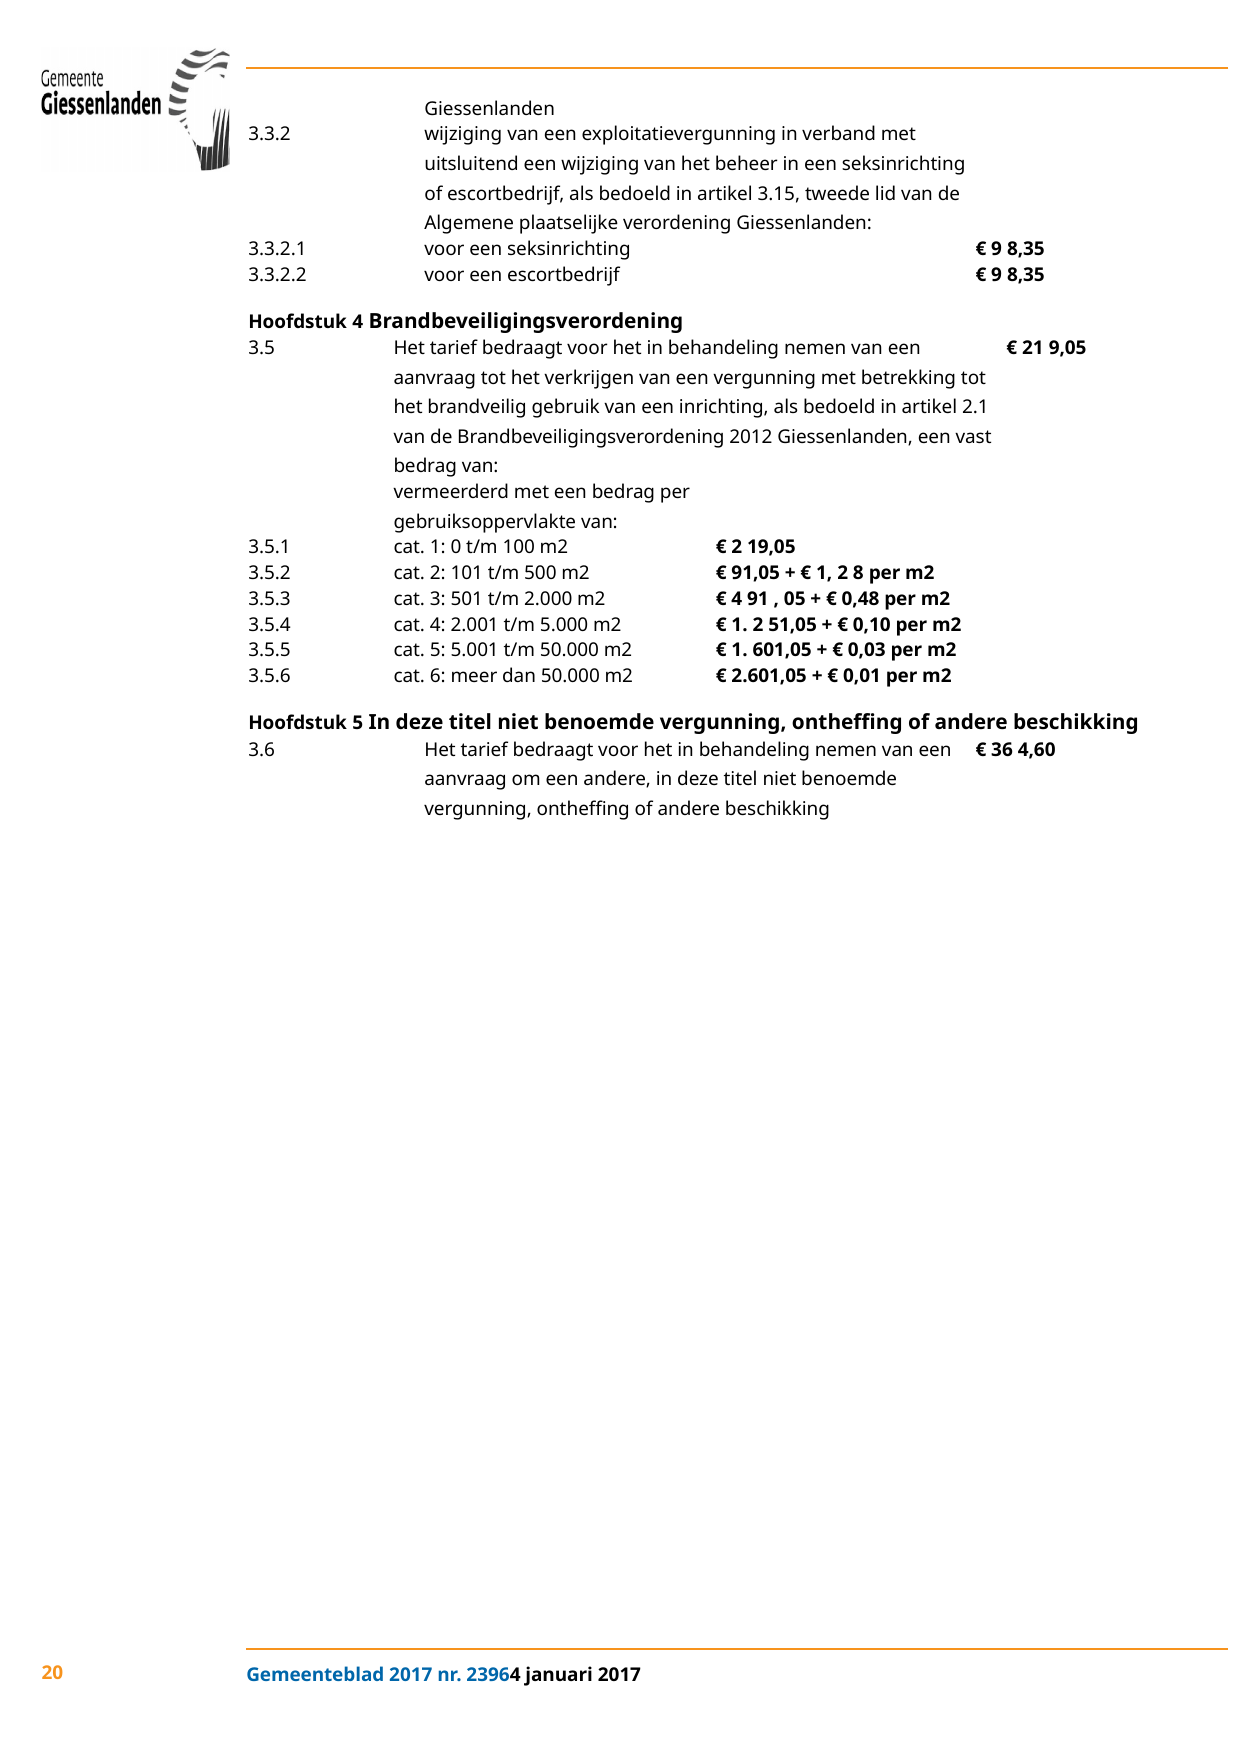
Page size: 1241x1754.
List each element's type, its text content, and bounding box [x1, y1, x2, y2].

table_header Het tarief bedraagt voor het in behandeling nemen van een aanvraag om een andere, in deze titel niet benoemde vergunning, ontheffing of andere beschikking [424, 736, 975, 821]
text Hoofdstuk 4 Brandbeveiligingsverordening [248, 306, 1152, 334]
table_header € 21 9,05 [1006, 334, 1152, 478]
table_header 3.5 [248, 334, 393, 478]
table_cell € 91,05 + € 1, 2 8 per m2 [716, 559, 1152, 585]
table_cell € 9 8,35 [975, 235, 1152, 261]
table_cell 3.5.6 [248, 662, 393, 688]
table_cell cat. 3: 501 t/m 2.000 m2 [393, 585, 716, 611]
table_cell voor een escortbedrijf [424, 261, 975, 286]
table_cell cat. 5: 5.001 t/m 50.000 m2 [393, 637, 716, 662]
table_cell cat. 2: 101 t/m 500 m2 [393, 559, 716, 585]
table_cell 3.3.2 [248, 121, 424, 235]
table_cell [975, 121, 1152, 235]
table_header € 36 4,60 [975, 736, 1152, 821]
table_cell € 1. 601,05 + € 0,03 per m2 [716, 637, 1152, 662]
table_cell € 2 19,05 [716, 534, 1152, 559]
text Hoofdstuk 5 In deze titel niet benoemde vergunning, ontheffing of andere beschikking [248, 707, 1152, 736]
table_cell 3.3.2.1 [248, 235, 424, 261]
picture [41, 47, 231, 172]
table_cell 3.5.1 [248, 534, 393, 559]
table_cell 3.5.4 [248, 611, 393, 637]
table_cell € 2.601,05 + € 0,01 per m2 [716, 662, 1152, 688]
table_cell wijziging van een exploitatievergunning in verband met uitsluitend een wijziging van het beheer in een seksinrichting of escortbedrijf, als bedoeld in artikel 3.15, tweede lid van de Algemene plaatselijke verordening Giessenlanden: [424, 121, 975, 235]
table_cell [975, 95, 1152, 121]
table_cell cat. 6: meer dan 50.000 m2 [393, 662, 716, 688]
table_cell € 4 91 , 05 + € 0,48 per m2 [716, 585, 1152, 611]
table_cell Giessenlanden [424, 95, 975, 121]
table_cell cat. 1: 0 t/m 100 m2 [393, 534, 716, 559]
table_cell [248, 95, 424, 121]
table_cell 3.5.3 [248, 585, 393, 611]
table_cell € 1. 2 51,05 + € 0,10 per m2 [716, 611, 1152, 637]
table_cell [248, 478, 393, 534]
table_cell € 9 8,35 [975, 261, 1152, 286]
table_cell vermeerderd met een bedrag per gebruiksoppervlakte van: [393, 478, 861, 534]
table_header Het tarief bedraagt voor het in behandeling nemen van een aanvraag tot het verkrijgen van een vergunning met betrekking tot het brandveilig gebruik van een inrichting, als bedoeld in artikel 2.1 van de Brandbeveiligingsverordening 2012 Giessenlanden, een vast bedrag van: [393, 334, 1006, 478]
table_cell cat. 4: 2.001 t/m 5.000 m2 [393, 611, 716, 637]
table_header 3.6 [248, 736, 424, 821]
table_cell 3.5.5 [248, 637, 393, 662]
table_cell 3.3.2.2 [248, 261, 424, 286]
table_cell voor een seksinrichting [424, 235, 975, 261]
table_cell [861, 478, 1152, 534]
table_cell 3.5.2 [248, 559, 393, 585]
